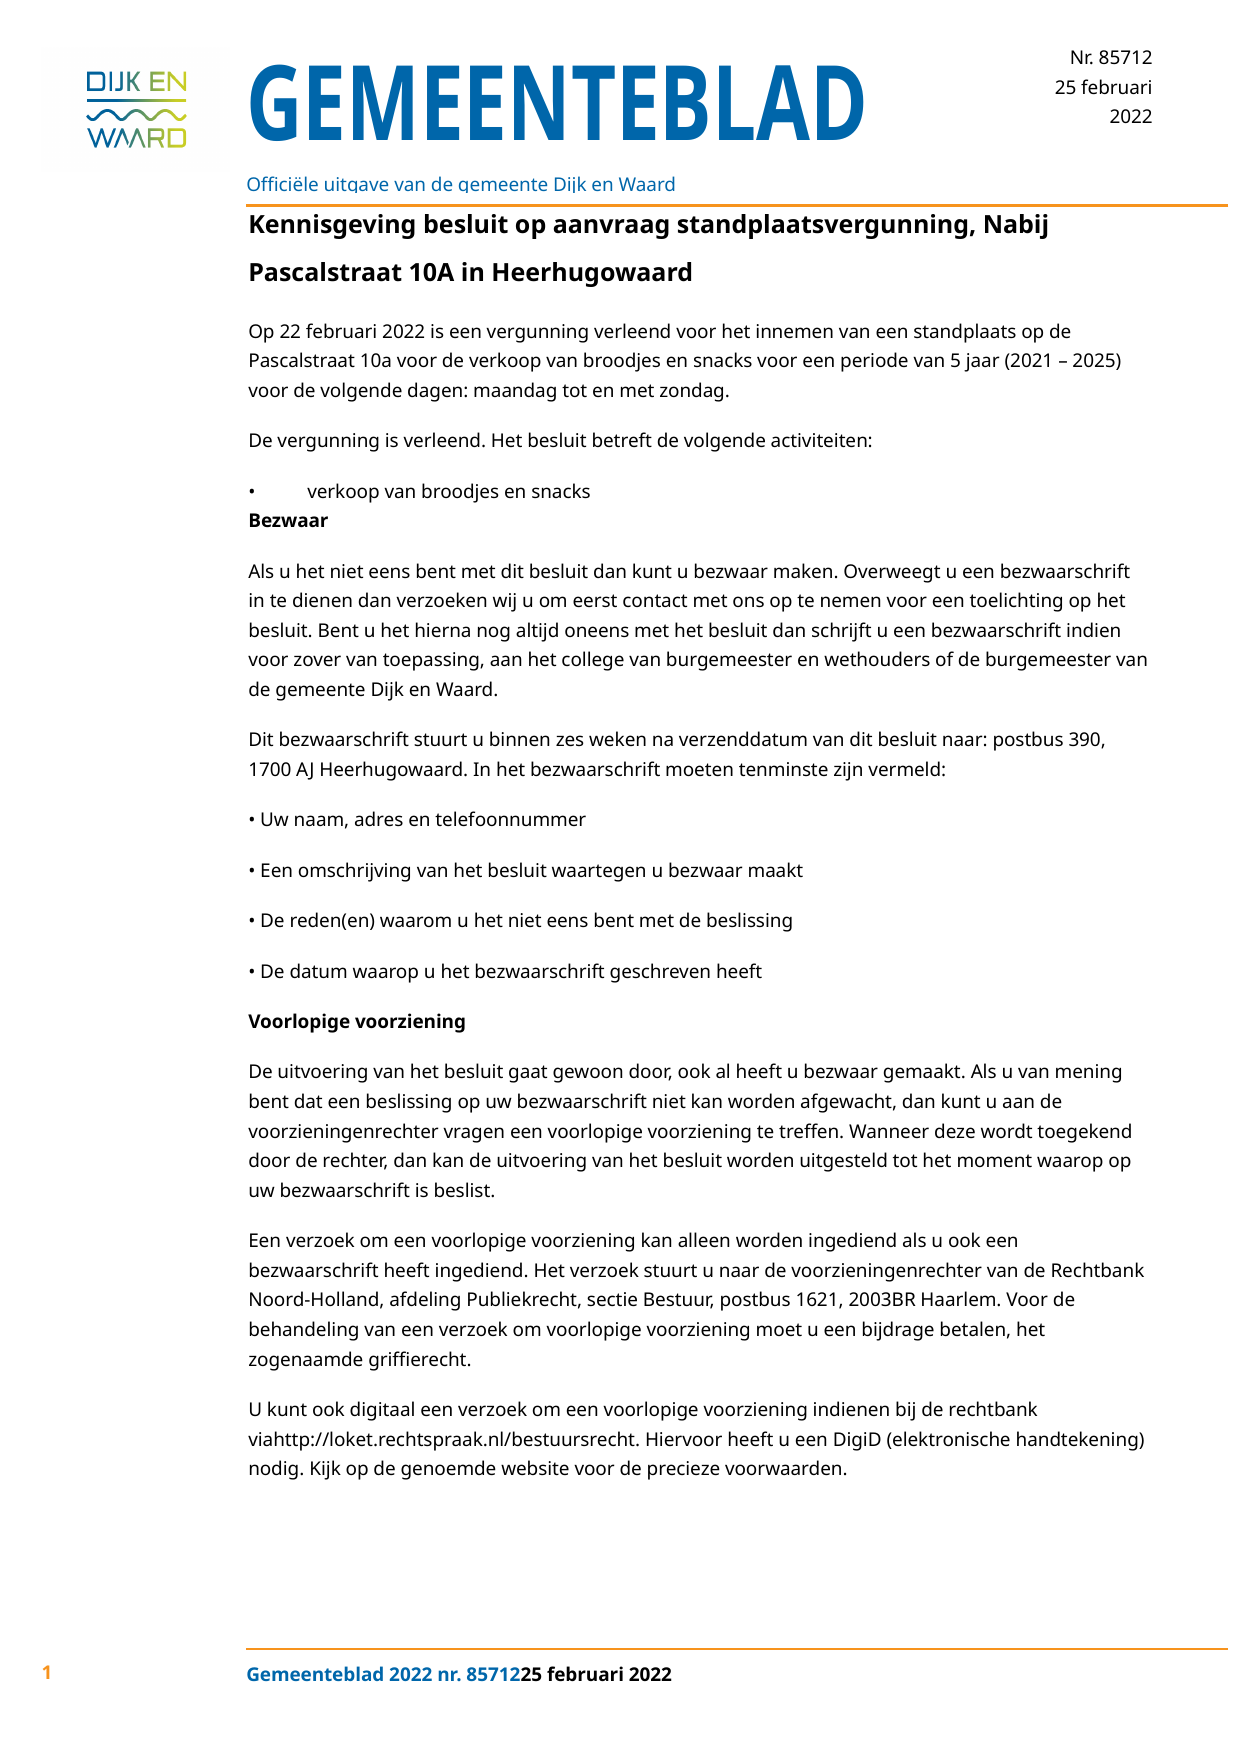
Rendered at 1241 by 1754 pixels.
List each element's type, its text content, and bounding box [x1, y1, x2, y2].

text Bezwaar [248, 507, 1152, 533]
text • De datum waarop u het bezwaarschrift geschreven heeft [248, 958, 1152, 984]
picture [41, 47, 231, 172]
text Als u het niet eens bent met dit besluit dan kunt u bezwaar maken. Overweegt u een bezwaarschrift in te dienen dan verzoeken wij u om eerst contact met ons op te nemen voor een toelichting op het besluit. Bent u het hierna nog altijd oneens met het besluit dan schrijft u een bezwaarschrift indien voor zover van toepassing, aan het college van burgemeester en wethouders of de burgemeester van de gemeente Dijk en Waard. [248, 558, 1152, 702]
text Een verzoek om een voorlopige voorziening kan alleen worden ingediend als u ook een bezwaarschrift heeft ingediend. Het verzoek stuurt u naar de voorzieningenrechter van de Rechtbank Noord-Holland, afdeling Publiekrecht, sectie Bestuur, postbus 1621, 2003BR Haarlem. Voor de behandeling van een verzoek om voorlopige voorziening moet u een bijdrage betalen, het zogenaamde griffierecht. [248, 1227, 1152, 1372]
text Kennisgeving besluit op aanvraag standplaatsvergunning, Nabij Pascalstraat 10A in Heerhugowaard [248, 207, 1152, 288]
list verkoop van broodjes en snacks [248, 478, 1152, 504]
text Op 22 februari 2022 is een vergunning verleend voor het innemen van een standplaats op de Pascalstraat 10a voor de verkoop van broodjes en snacks voor een periode van 5 jaar (2021 – 2025) voor de volgende dagen: maandag tot en met zondag. [248, 318, 1152, 403]
text De vergunning is verleend. Het besluit betreft de volgende activiteiten: [248, 427, 1152, 453]
text U kunt ook digitaal een verzoek om een voorlopige voorziening indienen bij de rechtbank viahttp://loket.rechtspraak.nl/bestuursrecht. Hiervoor heeft u een DigiD (elektronische handtekening) nodig. Kijk op de genoemde website voor de precieze voorwaarden. [248, 1396, 1152, 1481]
text Voorlopige voorziening [248, 1008, 1152, 1034]
text • Een omschrijving van het besluit waartegen u bezwaar maakt [248, 857, 1152, 883]
text • Uw naam, adres en telefoonnummer [248, 807, 1152, 832]
text Dit bezwaarschrift stuurt u binnen zes weken na verzenddatum van dit besluit naar: postbus 390, 1700 AJ Heerhugowaard. In het bezwaarschrift moeten tenminste zijn vermeld: [248, 727, 1152, 782]
text De uitvoering van het besluit gaat gewoon door, ook al heeft u bezwaar gemaakt. Als u van mening bent dat een beslissing op uw bezwaarschrift niet kan worden afgewacht, dan kunt u aan de voorzieningenrechter vragen een voorlopige voorziening te treffen. Wanneer deze wordt toegekend door de rechter, dan kan de uitvoering van het besluit worden uitgesteld tot het moment waarop op uw bezwaarschrift is beslist. [248, 1059, 1152, 1203]
text • De reden(en) waarom u het niet eens bent met de beslissing [248, 907, 1152, 933]
